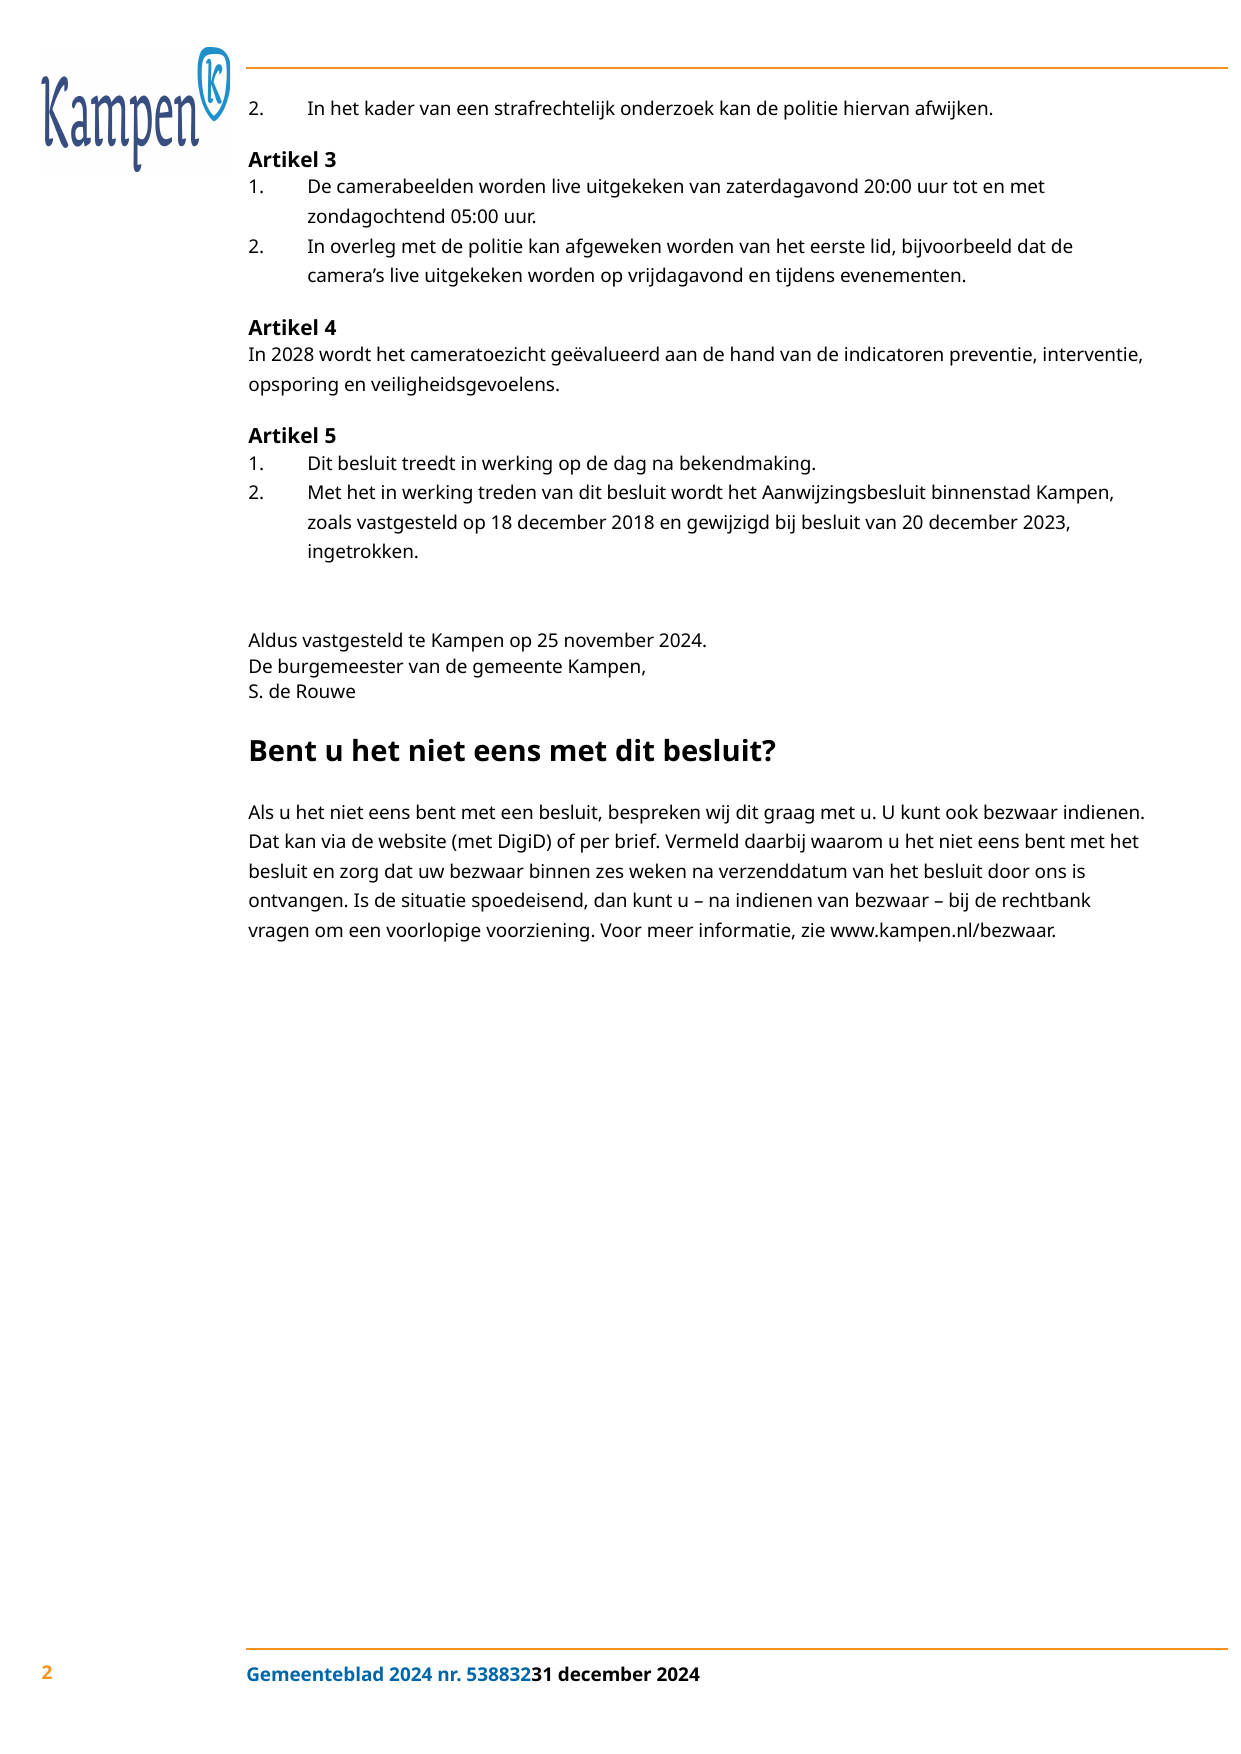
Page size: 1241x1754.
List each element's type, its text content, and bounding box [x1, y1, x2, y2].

text Artikel 3 [248, 145, 1152, 174]
text Artikel 5 [248, 421, 1152, 450]
list In overleg met de politie kan afgeweken worden van het eerste lid, bijvoorbeeld dat de camera’s live uitgekeken worden op vrijdagavond en tijdens evenementen. [248, 233, 1152, 288]
list In het kader van een strafrechtelijk onderzoek kan de politie hiervan afwijken. [248, 95, 1152, 121]
list De camerabeelden worden live uitgekeken van zaterdagavond 20:00 uur tot en met zondagochtend 05:00 uur. [248, 174, 1152, 229]
text Artikel 4 [248, 313, 1152, 341]
text In 2028 wordt het cameratoezicht geëvalueerd aan de hand van de indicatoren preventie, interventie, opsporing en veiligheidsgevoelens. [248, 341, 1152, 397]
list Met het in werking treden van dit besluit wordt het Aanwijzingsbesluit binnenstad Kampen, zoals vastgesteld op 18 december 2018 en gewijzigd bij besluit van 20 december 2023, ingetrokken. [248, 479, 1152, 564]
text Bent u het niet eens met dit besluit? [248, 730, 1152, 770]
picture [41, 47, 231, 172]
list Dit besluit treedt in werking op de dag na bekendmaking. [248, 450, 1152, 475]
text De burgemeester van de gemeente Kampen, [248, 653, 1152, 679]
text Aldus vastgesteld te Kampen op 25 november 2024. [248, 627, 1152, 653]
text Als u het niet eens bent met een besluit, bespreken wij dit graag met u. U kunt ook bezwaar indienen. Dat kan via de website (met DigiD) of per brief. Vermeld daarbij waarom u het niet eens bent met het besluit en zorg dat uw bezwaar binnen zes weken na verzenddatum van het besluit door ons is ontvangen. Is de situatie spoedeisend, dan kunt u – na indienen van bezwaar – bij de rechtbank vragen om een voorlopige voorziening. Voor meer informatie, zie www.kampen.nl/bezwaar. [248, 799, 1152, 943]
text S. de Rouwe [248, 679, 1152, 704]
